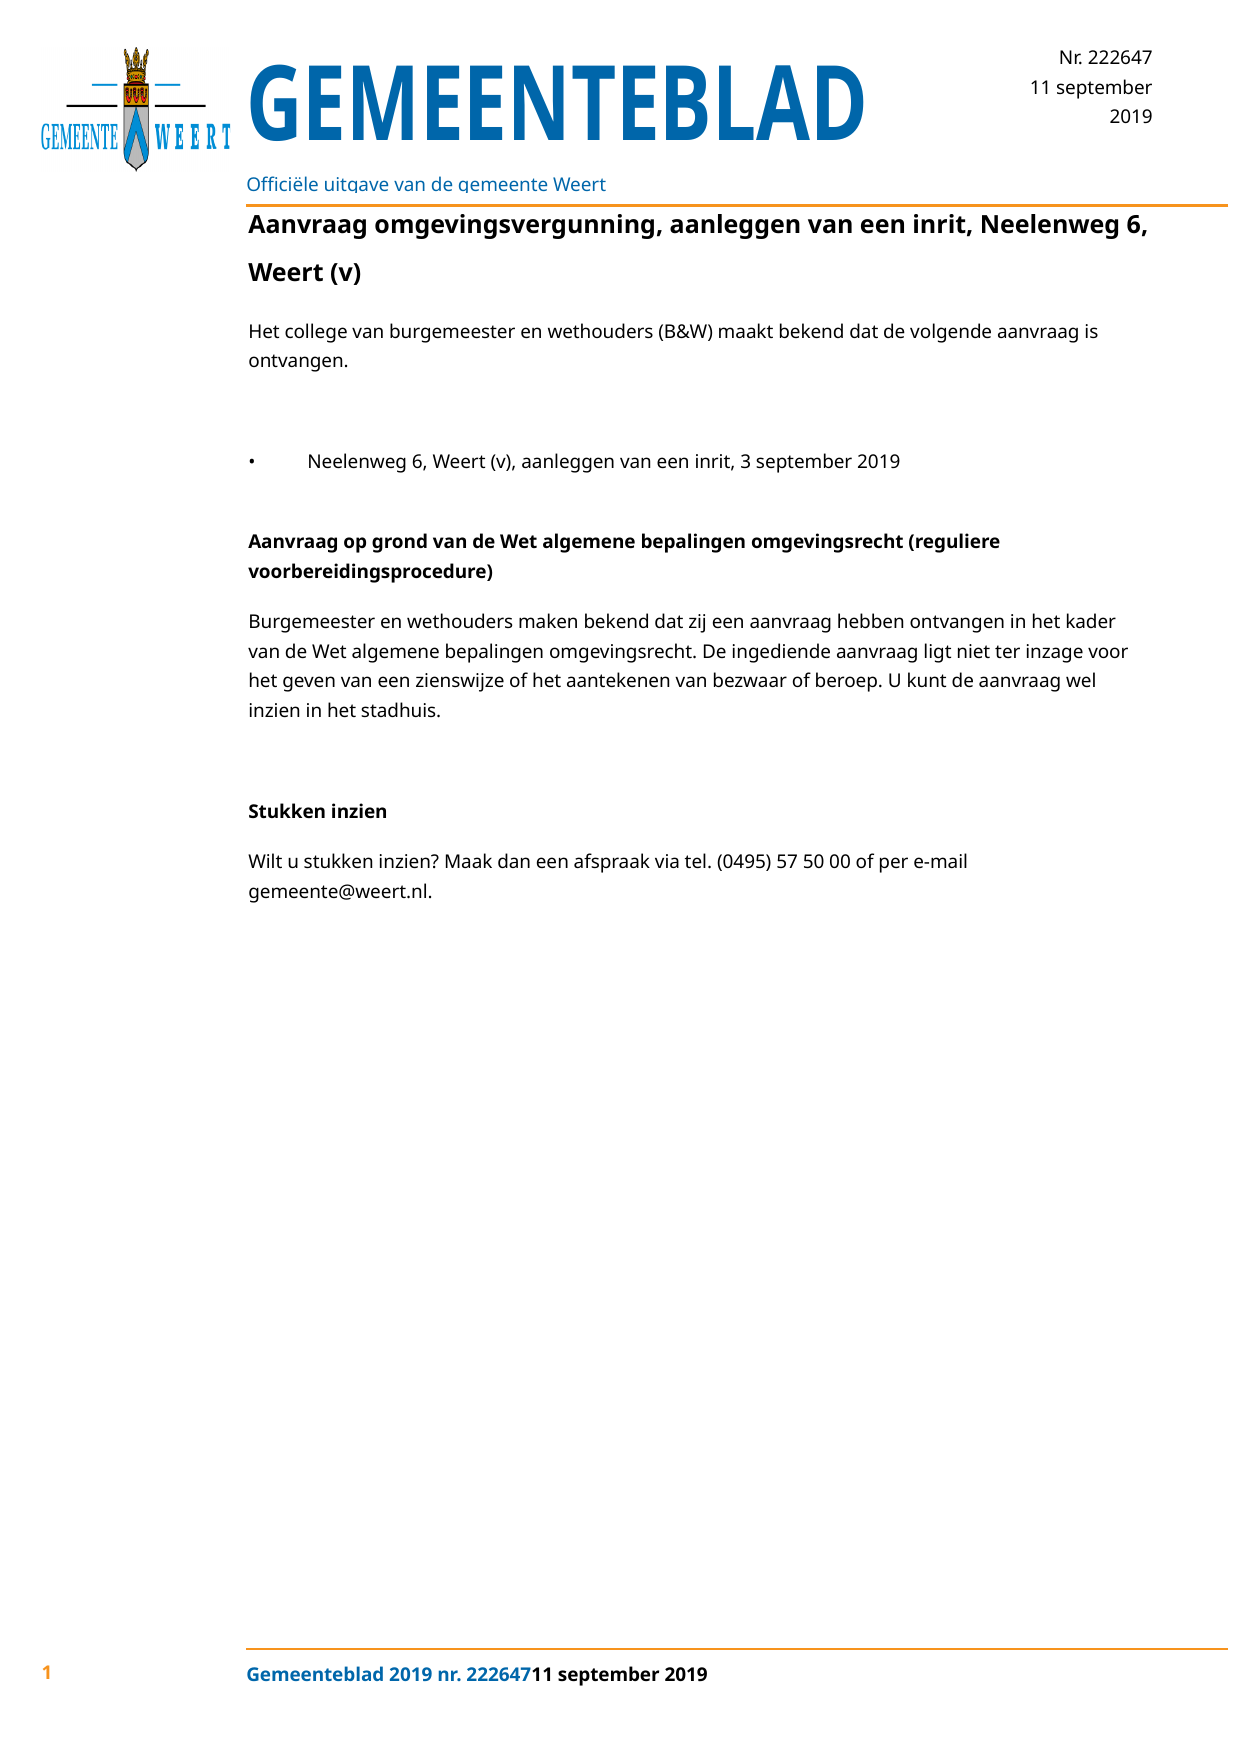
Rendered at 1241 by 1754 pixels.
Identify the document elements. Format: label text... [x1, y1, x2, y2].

text Stukken inzien [248, 798, 1152, 824]
text Wilt u stukken inzien? Maak dan een afspraak via tel. (0495) 57 50 00 of per e-mail gemeente@weert.nl. [248, 848, 1152, 904]
text Aanvraag op grond van de Wet algemene bepalingen omgevingsrecht (reguliere voorbereidingsprocedure) [248, 528, 1152, 584]
list Neelenweg 6, Weert (v), aanleggen van een inrit, 3 september 2019 [248, 448, 1152, 474]
picture [41, 47, 231, 172]
text Burgemeester en wethouders maken bekend dat zij een aanvraag hebben ontvangen in het kader van de Wet algemene bepalingen omgevingsrecht. De ingediende aanvraag ligt niet ter inzage voor het geven van een zienswijze of het aantekenen van bezwaar of beroep. U kunt de aanvraag wel inzien in het stadhuis. [248, 608, 1152, 723]
text Aanvraag omgevingsvergunning, aanleggen van een inrit, Neelenweg 6, Weert (v) [248, 207, 1152, 288]
text Het college van burgemeester en wethouders (B&W) maakt bekend dat de volgende aanvraag is ontvangen. [248, 318, 1152, 373]
